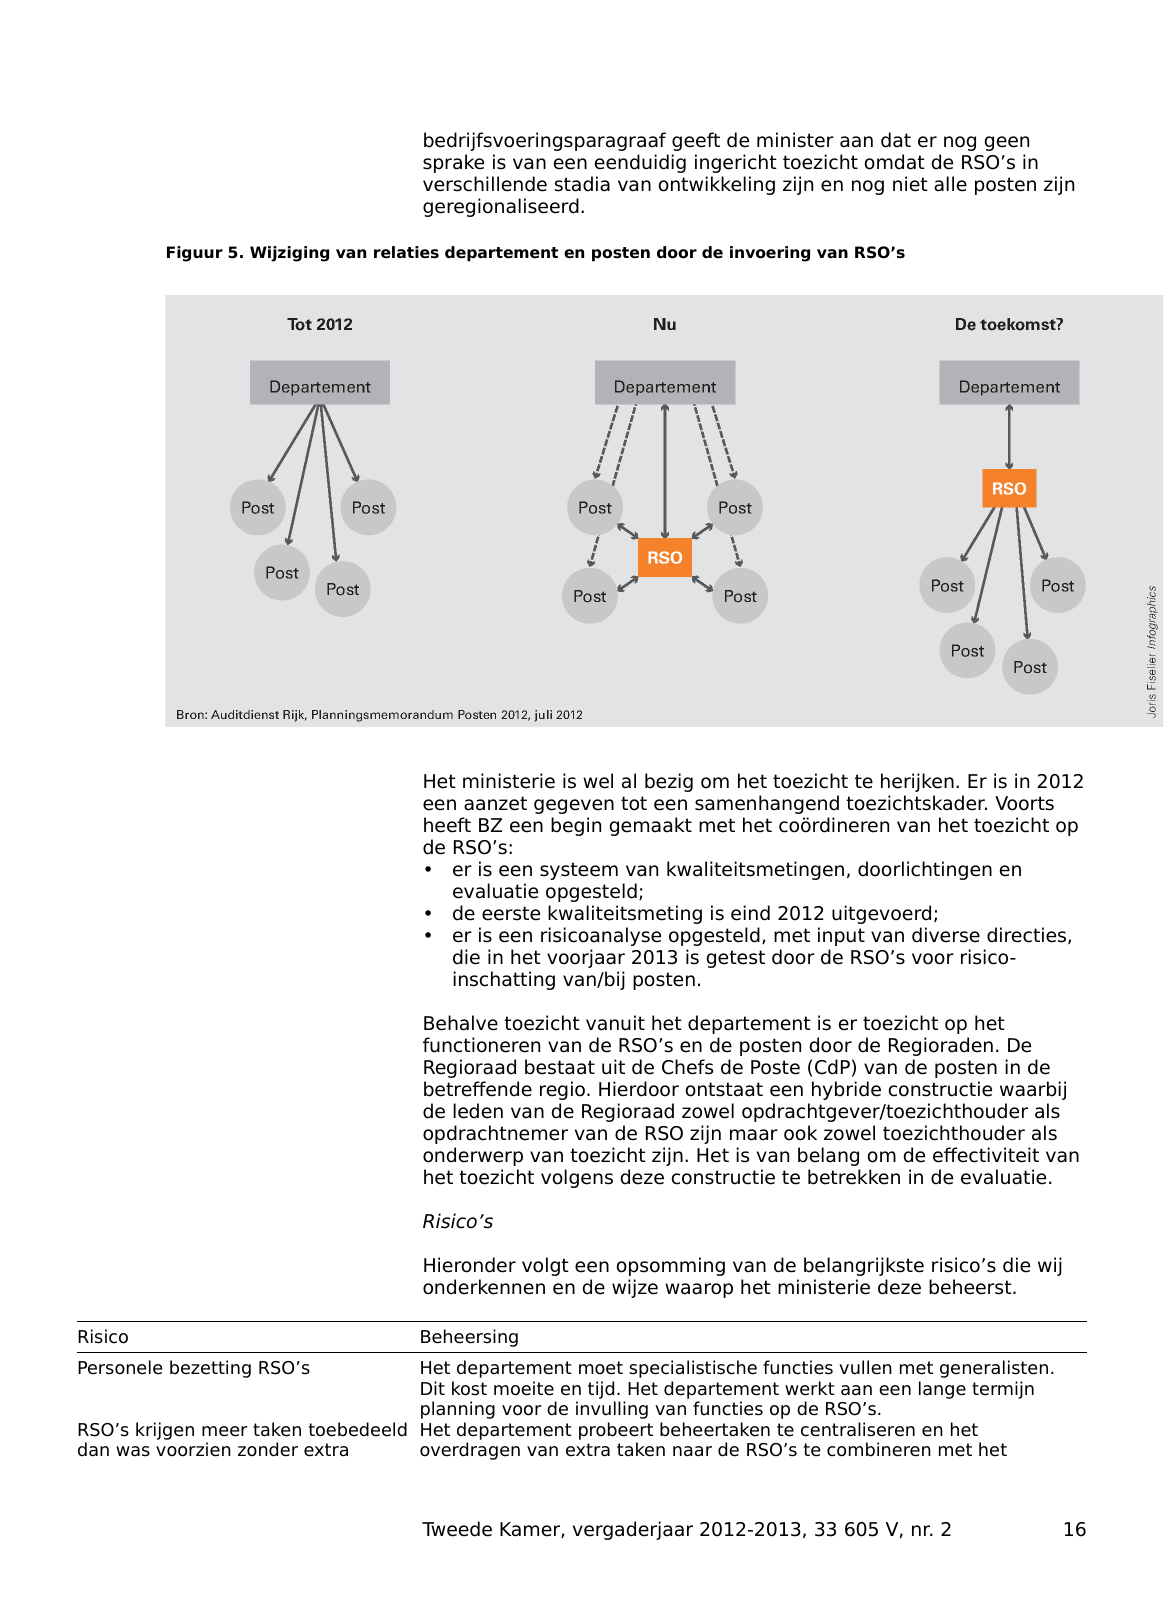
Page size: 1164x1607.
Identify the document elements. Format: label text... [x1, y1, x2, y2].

table_header Beheersing [413, 1322, 1087, 1352]
text • er is een risicoanalyse opgesteld, met input van diverse directies, die in het voorjaar 2013 is getest door de RSO’s voor risico-inschatting van/bij posten. [422, 925, 1087, 991]
text bedrijfsvoeringsparagraaf geeft de minister aan dat er nog geen sprake is van een eenduidig ingericht toezicht omdat de RSO’s in verschillende stadia van ontwikkeling zijn en nog niet alle posten zijn geregionaliseerd. [422, 130, 1087, 218]
table_cell RSO’s krijgen meer taken toebedeeld dan was voorzien zonder extra [77, 1420, 413, 1461]
subtitle Risico’s [422, 1211, 1087, 1233]
table_cell Het departement probeert beheertaken te centraliseren en het overdragen van extra taken naar de RSO’s te combineren met het [413, 1420, 1087, 1461]
text Hieronder volgt een opsomming van de belangrijkste risico’s die wij onderkennen en de wijze waarop het ministerie deze beheerst. [422, 1255, 1087, 1299]
table_header Risico [77, 1322, 413, 1352]
text Behalve toezicht vanuit het departement is er toezicht op het functioneren van de RSO’s en de posten door de Regioraden. De Regioraad bestaat uit de Chefs de Poste (CdP) van de posten in de betreffende regio. Hierdoor ontstaat een hybride constructie waarbij de leden van de Regioraad zowel opdrachtgever/toezichthouder als opdrachtnemer van de RSO zijn maar ook zowel toezichthouder als onderwerp van toezicht zijn. Het is van belang om de effectiviteit van het toezicht volgens deze constructie te betrekken in de evaluatie. [422, 1013, 1087, 1189]
text • de eerste kwaliteitsmeting is eind 2012 uitgevoerd; [422, 903, 1087, 925]
text Figuur 5. Wijziging van relaties departement en posten door de invoering van RSO’s [165, 244, 1163, 262]
text Het ministerie is wel al bezig om het toezicht te herijken. Er is in 2012 een aanzet gegeven tot een samenhangend toezichtskader. Voorts heeft BZ een begin gemaakt met het coördineren van het toezicht op de RSO’s: [422, 771, 1087, 859]
picture [165, 295, 1164, 727]
table_cell Het departement moet specialistische functies vullen met generalisten. Dit kost moeite en tijd. Het departement werkt aan een lange termijn planning voor de invulling van functies op de RSO’s. [413, 1353, 1087, 1420]
table_cell Personele bezetting RSO’s [77, 1353, 413, 1420]
text • er is een systeem van kwaliteitsmetingen, doorlichtingen en evaluatie opgesteld; [422, 859, 1087, 903]
